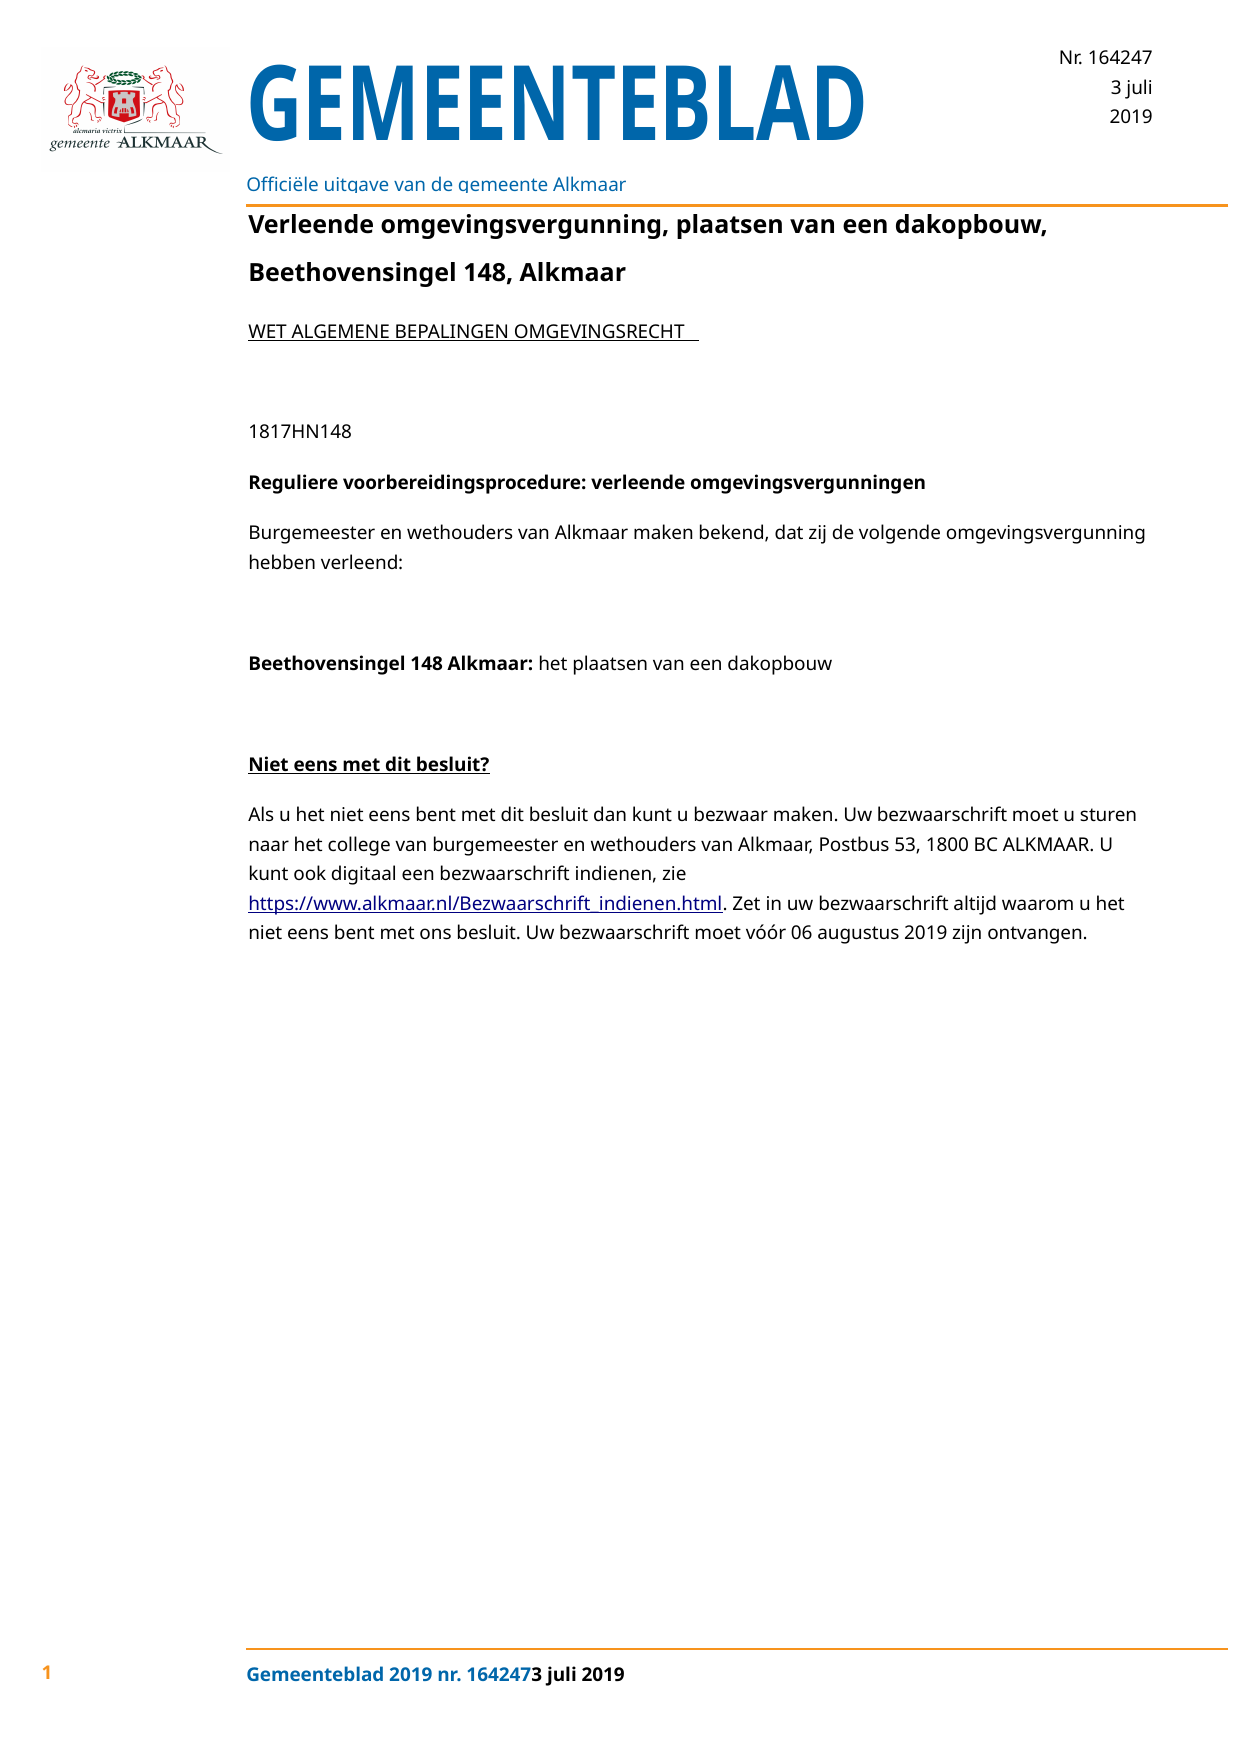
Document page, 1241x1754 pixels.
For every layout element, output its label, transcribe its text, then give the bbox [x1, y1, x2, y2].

text Niet eens met dit besluit? [248, 751, 1152, 777]
text Burgemeester en wethouders van Alkmaar maken bekend, dat zij de volgende omgevingsvergunning hebben verleend: [248, 519, 1152, 575]
text Verleende omgevingsvergunning, plaatsen van een dakopbouw, Beethovensingel 148, Alkmaar [248, 207, 1152, 288]
text WET ALGEMENE BEPALINGEN OMGEVINGSRECHT [248, 318, 1152, 344]
text Beethovensingel 148 Alkmaar: het plaatsen van een dakopbouw [248, 650, 1152, 676]
picture [41, 47, 231, 172]
text Als u het niet eens bent met dit besluit dan kunt u bezwaar maken. Uw bezwaarschrift moet u sturen naar het college van burgemeester en wethouders van Alkmaar, Postbus 53, 1800 BC ALKMAAR. U kunt ook digitaal een bezwaarschrift indienen, zie https://www.alkmaar.nl/Bezwaarschrift_indienen.html. Zet in uw bezwaarschrift altijd waarom u het niet eens bent met ons besluit. Uw bezwaarschrift moet vóór 06 augustus 2019 zijn ontvangen. [248, 801, 1152, 945]
text Reguliere voorbereidingsprocedure: verleende omgevingsvergunningen [248, 469, 1152, 495]
text 1817HN148 [248, 419, 1152, 444]
